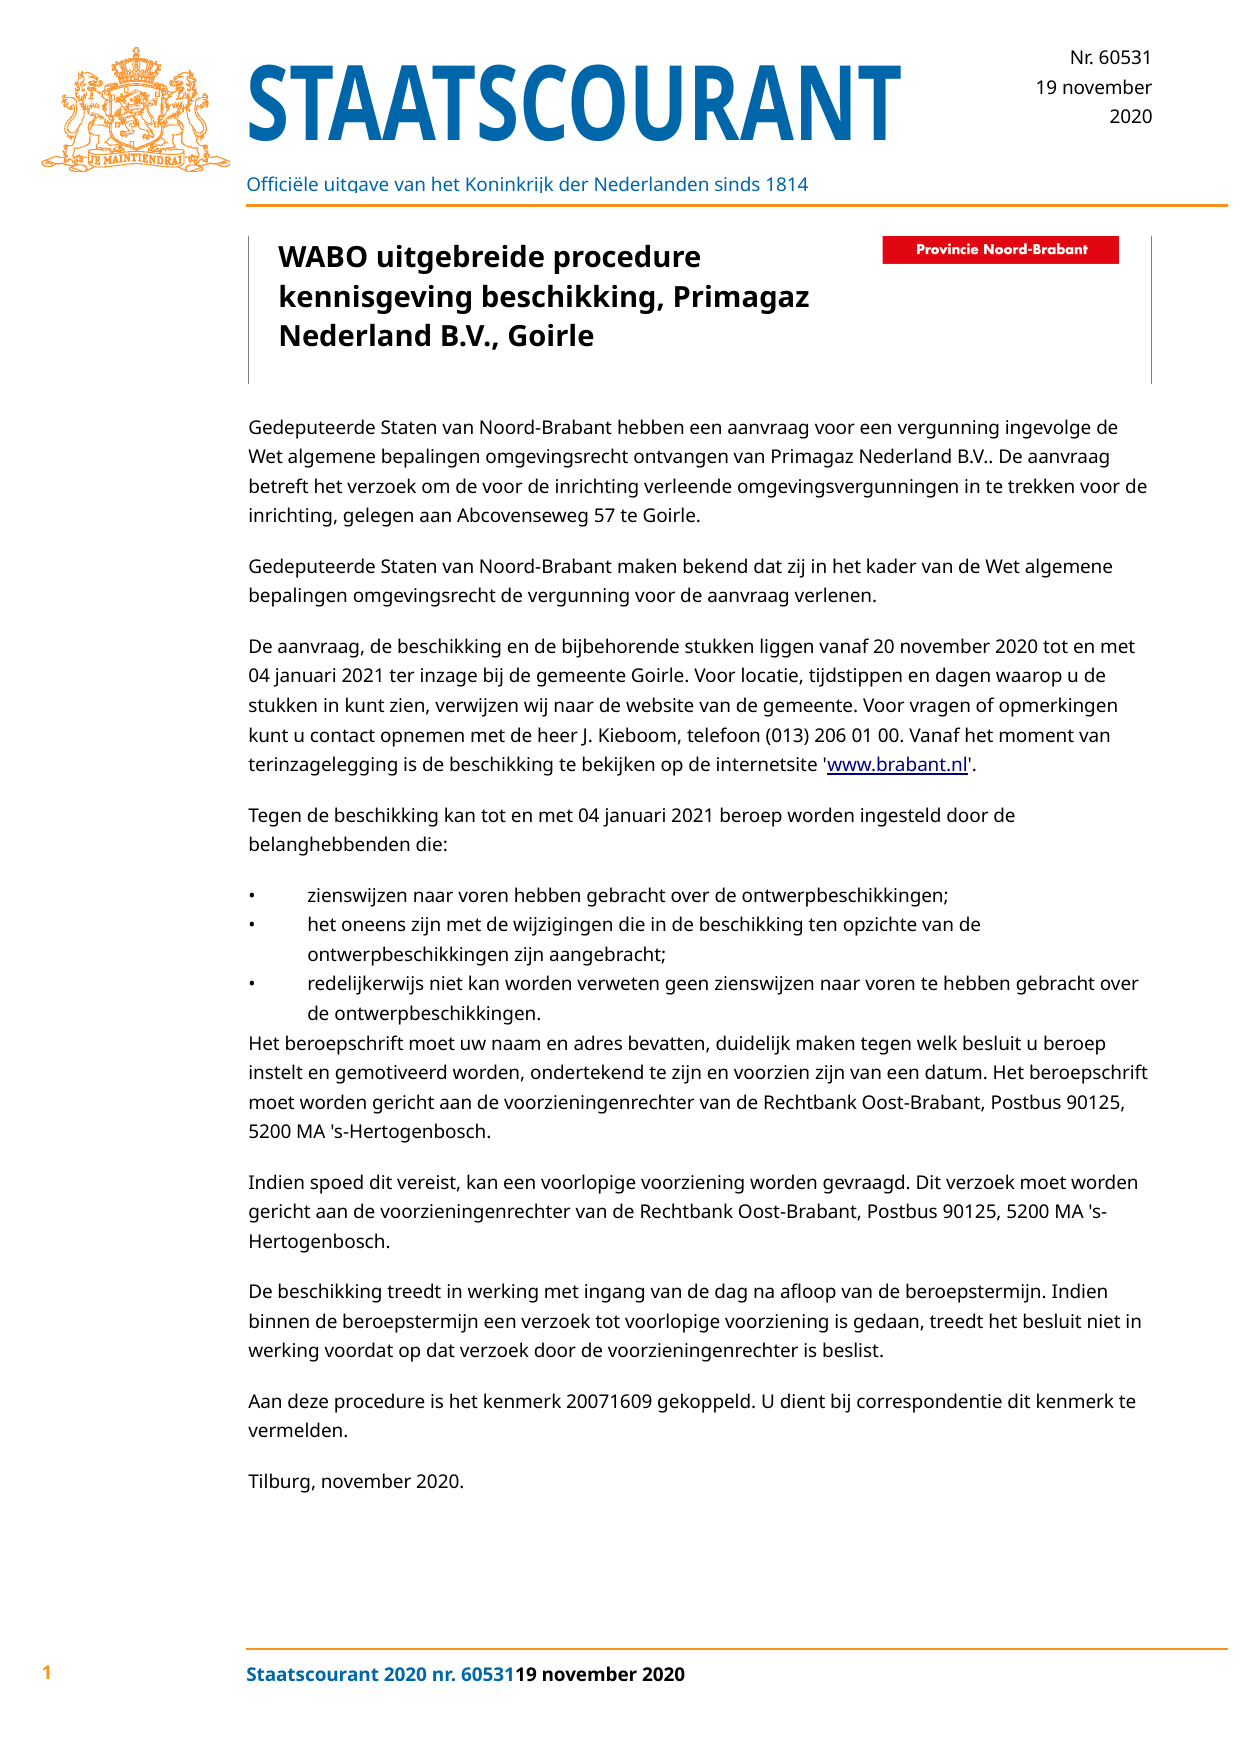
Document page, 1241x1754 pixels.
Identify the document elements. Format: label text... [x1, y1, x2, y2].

text Indien spoed dit vereist, kan een voorlopige voorziening worden gevraagd. Dit verzoek moet worden gericht aan de voorzieningenrechter van de Rechtbank Oost-Brabant, Postbus 90125, 5200 MA 's-Hertogenbosch. [248, 1169, 1152, 1254]
text Gedeputeerde Staten van Noord-Brabant hebben een aanvraag voor een vergunning ingevolge de Wet algemene bepalingen omgevingsrecht ontvangen van Primagaz Nederland B.V.. De aanvraag betreft het verzoek om de voor de inrichting verleende omgevingsvergunningen in te trekken voor de inrichting, gelegen aan Abcovenseweg 57 te Goirle. [248, 414, 1152, 528]
table_header [1119, 236, 1151, 263]
text Het beroepschrift moet uw naam en adres bevatten, duidelijk maken tegen welk besluit u beroep instelt en gemotiveerd worden, ondertekend te zijn en voorzien zijn van een datum. Het beroepschrift moet worden gericht aan de voorzieningenrechter van de Rechtbank Oost-Brabant, Postbus 90125, 5200 MA 's-Hertogenbosch. [248, 1030, 1152, 1144]
text Gedeputeerde Staten van Noord-Brabant maken bekend dat zij in het kader van de Wet algemene bepalingen omgevingsrecht de vergunning voor de aanvraag verlenen. [248, 553, 1152, 608]
text De beschikking treedt in werking met ingang van de dag na afloop van de beroepstermijn. Indien binnen de beroepstermijn een verzoek tot voorlopige voorziening is gedaan, treedt het besluit niet in werking voordat op dat verzoek door de voorzieningenrechter is beslist. [248, 1278, 1152, 1363]
table_header [850, 236, 882, 263]
text De aanvraag, de beschikking en de bijbehorende stukken liggen vanaf 20 november 2020 tot en met 04 januari 2021 ter inzage bij de gemeente Goirle. Voor locatie, tijdstippen en dagen waarop u de stukken in kunt zien, verwijzen wij naar de website van de gemeente. Voor vragen of opmerkingen kunt u contact opnemen met de heer J. Kieboom, telefoon (013) 206 01 00. Vanaf het moment van terinzagelegging is de beschikking te bekijken op de internetsite 'www.brabant.nl'. [248, 633, 1152, 777]
list zienswijzen naar voren hebben gebracht over de ontwerpbeschikkingen; [248, 882, 1152, 908]
picture [882, 236, 1119, 264]
picture [41, 47, 231, 172]
list het oneens zijn met de wijzigingen die in de beschikking ten opzichte van de ontwerpbeschikkingen zijn aangebracht; [248, 911, 1152, 967]
list redelijkerwijs niet kan worden verweten geen zienswijzen naar voren te hebben gebracht over de ontwerpbeschikkingen. [248, 971, 1152, 1026]
text Tegen de beschikking kan tot en met 04 januari 2021 beroep worden ingesteld door de belanghebbenden die: [248, 802, 1152, 857]
text Tilburg, november 2020. [248, 1468, 1152, 1494]
text Aan deze procedure is het kenmerk 20071609 gekoppeld. U dient bij correspondentie dit kenmerk te vermelden. [248, 1388, 1152, 1443]
table_header [850, 264, 1151, 384]
table_header WABO uitgebreide procedure kennisgeving beschikking, Primagaz Nederland B.V., Goirle [249, 236, 850, 384]
